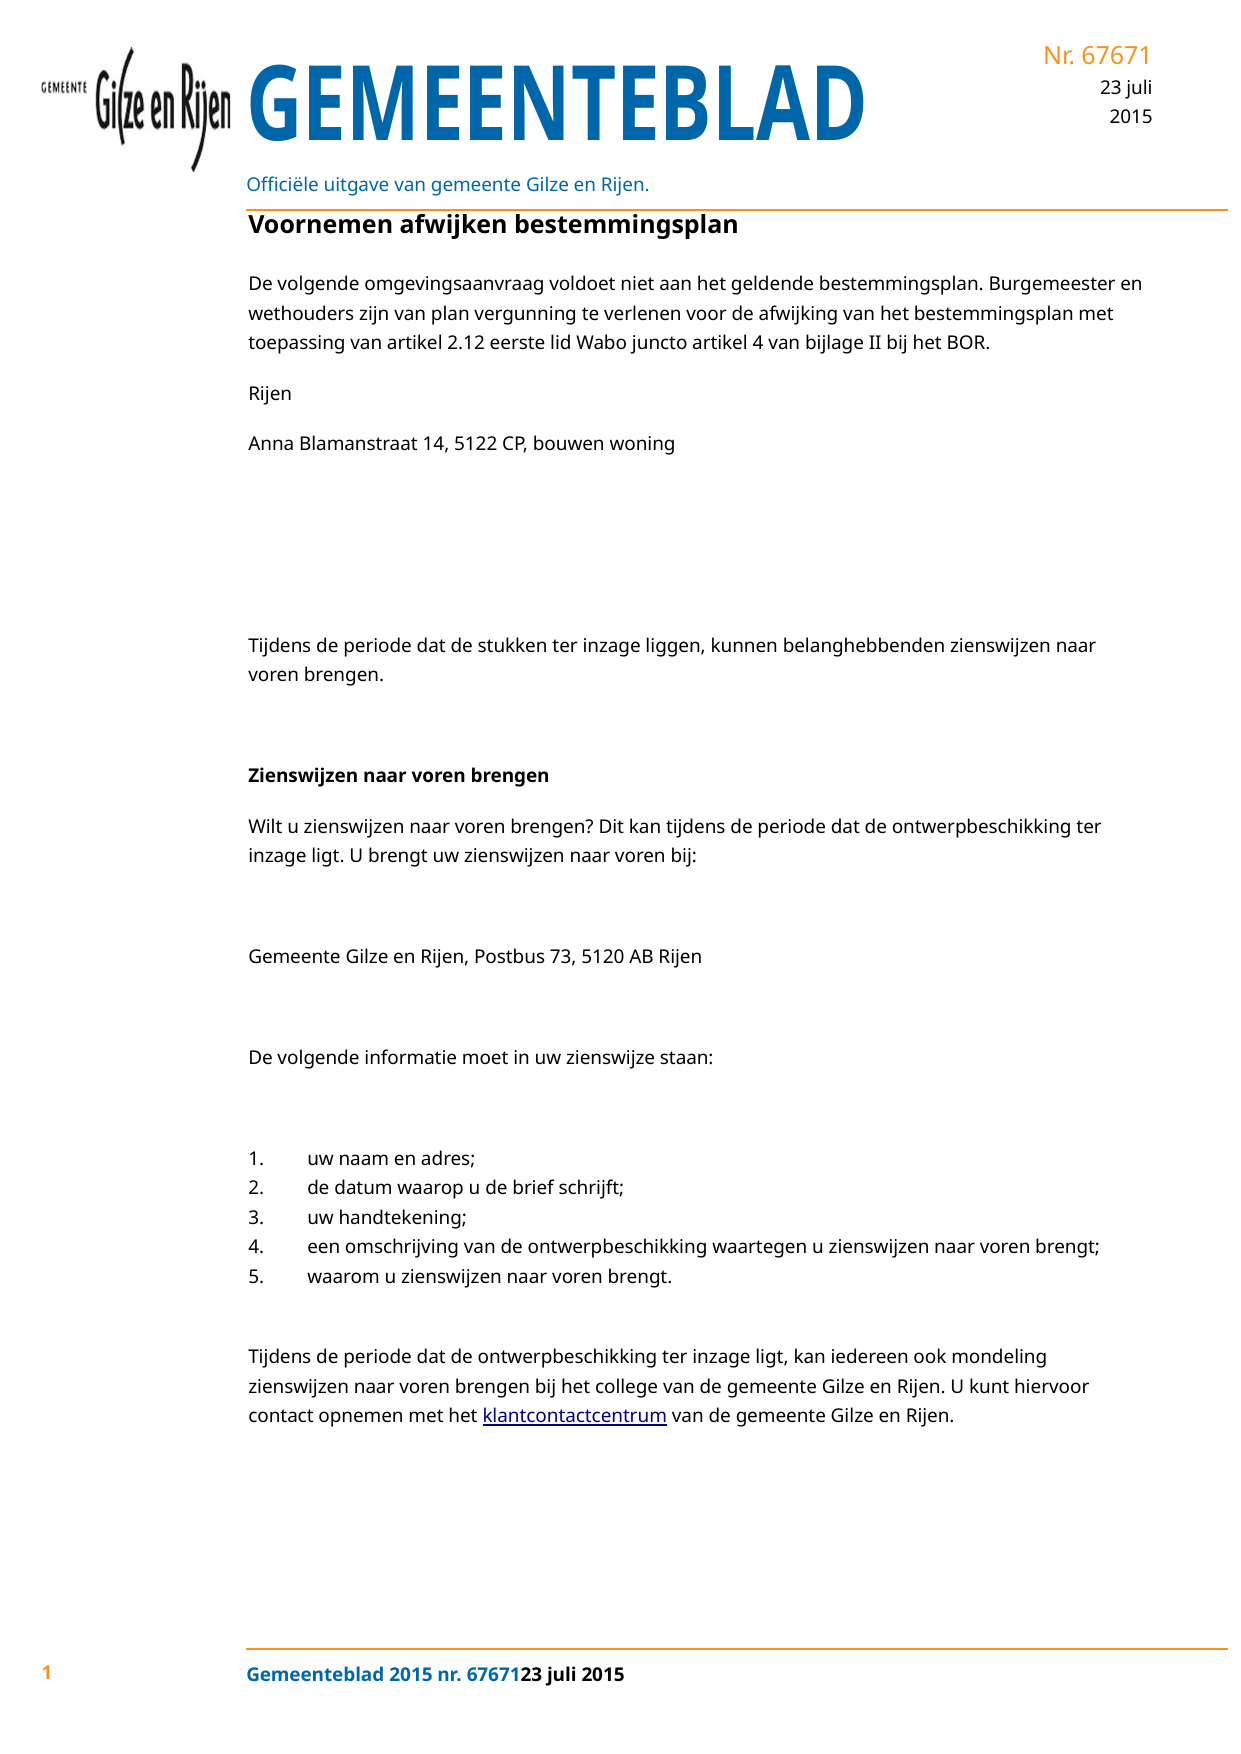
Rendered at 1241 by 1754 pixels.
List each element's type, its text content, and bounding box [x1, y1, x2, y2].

text Zienswijzen naar voren brengen [248, 762, 1152, 788]
text Gemeente Gilze en Rijen, Postbus 73, 5120 AB Rijen [248, 943, 1152, 969]
text Tijdens de periode dat de stukken ter inzage liggen, kunnen belanghebbenden zienswijzen naar voren brengen. [248, 632, 1152, 687]
list uw handtekening; [248, 1204, 1152, 1230]
text Voornemen afwijken bestemmingsplan [248, 211, 1152, 241]
list waarom u zienswijzen naar voren brengt. [248, 1263, 1152, 1289]
list uw naam en adres; [248, 1145, 1152, 1171]
list een omschrijving van de ontwerpbeschikking waartegen u zienswijzen naar voren brengt; [248, 1234, 1152, 1259]
text De volgende informatie moet in uw zienswijze staan: [248, 1044, 1152, 1070]
text Wilt u zienswijzen naar voren brengen? Dit kan tijdens de periode dat de ontwerpbeschikking ter inzage ligt. U brengt uw zienswijzen naar voren bij: [248, 813, 1152, 868]
text Tijdens de periode dat de ontwerpbeschikking ter inzage ligt, kan iedereen ook mondeling zienswijzen naar voren brengen bij het college van de gemeente Gilze en Rijen. U kunt hiervoor contact opnemen met het klantcontactcentrum van de gemeente Gilze en Rijen. [248, 1343, 1152, 1428]
text Anna Blamanstraat 14, 5122 CP, bouwen woning [248, 430, 1152, 456]
text Rijen [248, 380, 1152, 406]
picture [41, 47, 231, 172]
text De volgende omgevingsaanvraag voldoet niet aan het geldende bestemmingsplan. Burgemeester en wethouders zijn van plan vergunning te verlenen voor de afwijking van het bestemmingsplan met toepassing van artikel 2.12 eerste lid Wabo juncto artikel 4 van bijlage II bij het BOR. [248, 270, 1152, 355]
list de datum waarop u de brief schrijft; [248, 1174, 1152, 1200]
